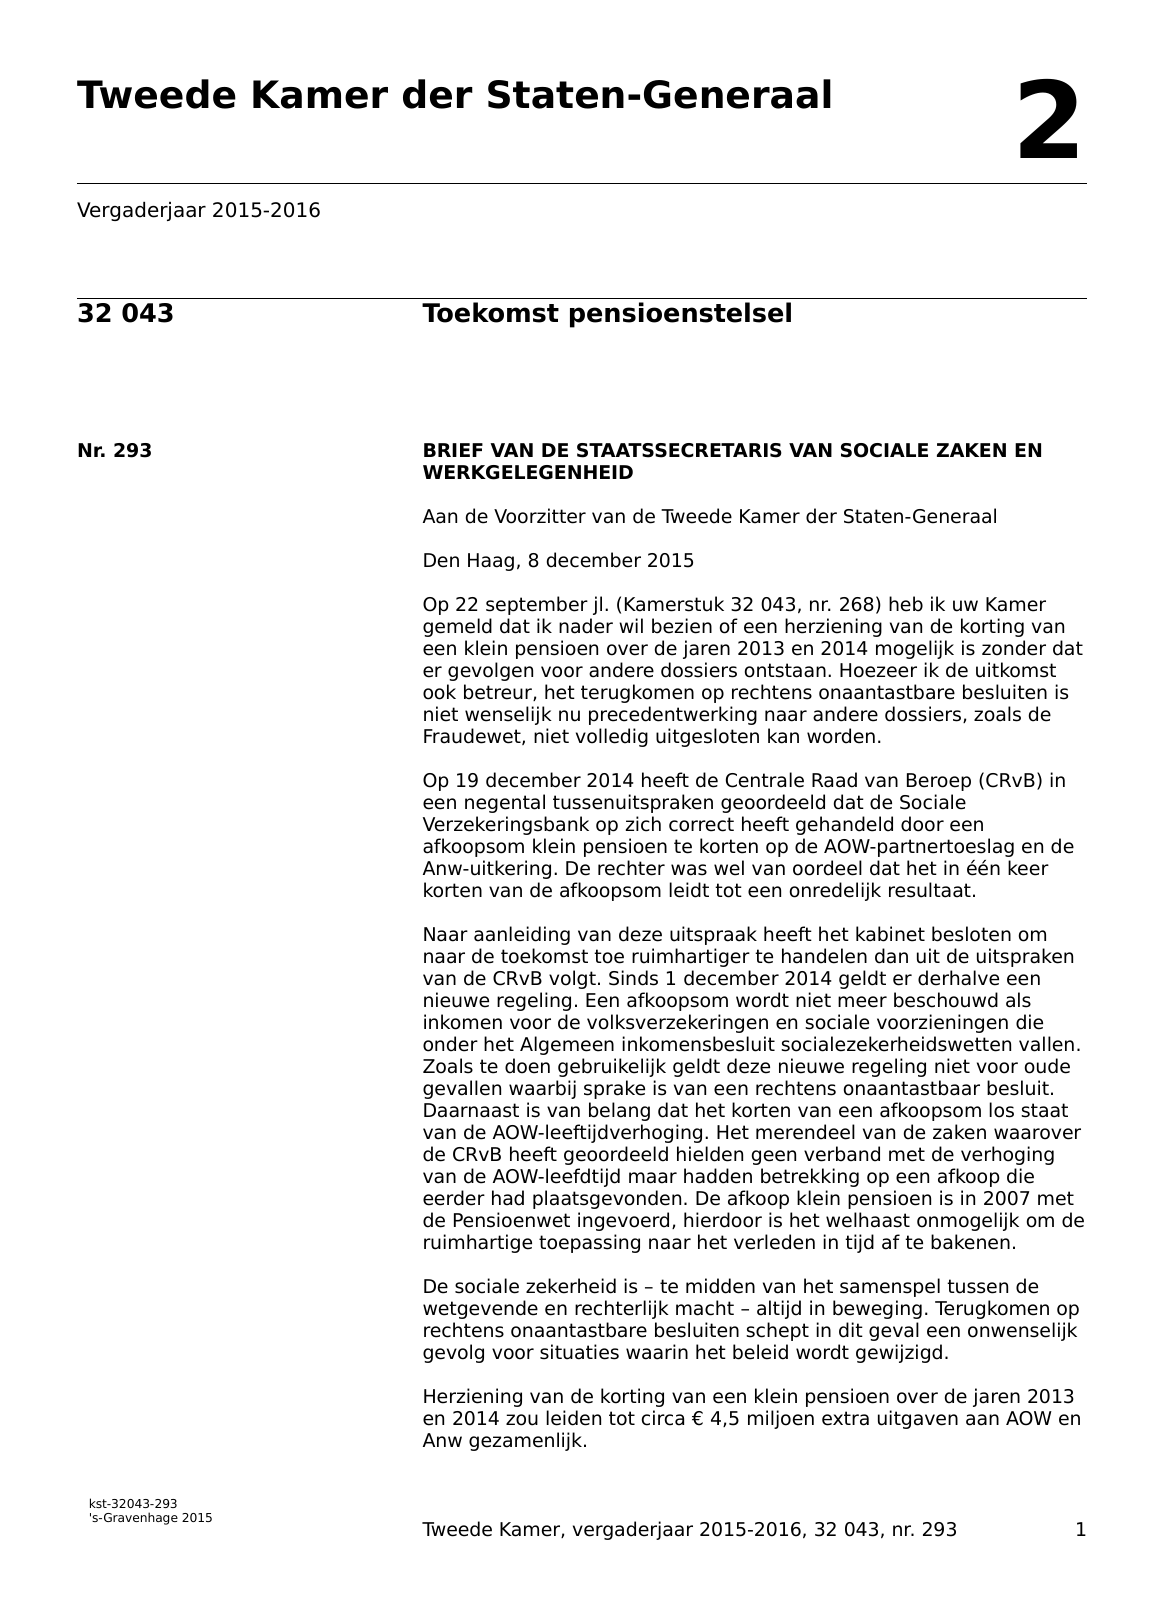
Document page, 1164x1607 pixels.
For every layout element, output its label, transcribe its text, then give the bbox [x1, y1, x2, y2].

text 's-Gravenhage 2015 [88, 1511, 323, 1525]
text De sociale zekerheid is – te midden van het samenspel tussen de wetgevende en rechterlijk macht – altijd in beweging. Terugkomen op rechtens onaantastbare besluiten schept in dit geval een onwenselijk gevolg voor situaties waarin het beleid wordt gewijzigd. [422, 1276, 1087, 1364]
text Aan de Voorzitter van de Tweede Kamer der Staten-Generaal [422, 506, 1087, 528]
table_header Tweede Kamer der Staten-Generaal [77, 59, 886, 183]
subtitle 32 043 Toekomst pensioenstelsel [77, 299, 1087, 329]
text Den Haag, 8 december 2015 [422, 550, 1087, 572]
table_header 2 [886, 59, 1087, 183]
table_cell Vergaderjaar 2015-2016 [77, 184, 1087, 298]
text kst-32043-293 [88, 1497, 323, 1511]
text Naar aanleiding van deze uitspraak heeft het kabinet besloten om naar de toekomst toe ruimhartiger te handelen dan uit de uitspraken van de CRvB volgt. Sinds 1 december 2014 geldt er derhalve een nieuwe regeling. Een afkoopsom wordt niet meer beschouwd als inkomen voor de volksverzekeringen en sociale voorzieningen die onder het Algemeen inkomensbesluit socialezekerheidswetten vallen. Zoals te doen gebruikelijk geldt deze nieuwe regeling niet voor oude gevallen waarbij sprake is van een rechtens onaantastbaar besluit. Daarnaast is van belang dat het korten van een afkoopsom los staat van de AOW-leeftijdverhoging. Het merendeel van de zaken waarover de CRvB heeft geoordeeld hielden geen verband met de verhoging van de AOW-leefdtijd maar hadden betrekking op een afkoop die eerder had plaatsgevonden. De afkoop klein pensioen is in 2007 met de Pensioenwet ingevoerd, hierdoor is het welhaast onmogelijk om de ruimhartige toepassing naar het verleden in tijd af te bakenen. [422, 924, 1087, 1254]
text Op 22 september jl. (Kamerstuk 32 043, nr. 268) heb ik uw Kamer gemeld dat ik nader wil bezien of een herziening van de korting van een klein pensioen over de jaren 2013 en 2014 mogelijk is zonder dat er gevolgen voor andere dossiers ontstaan. Hoezeer ik de uitkomst ook betreur, het terugkomen op rechtens onaantastbare besluiten is niet wenselijk nu precedentwerking naar andere dossiers, zoals de Fraudewet, niet volledig uitgesloten kan worden. [422, 594, 1087, 748]
text Herziening van de korting van een klein pensioen over de jaren 2013 en 2014 zou leiden tot circa € 4,5 miljoen extra uitgaven aan AOW en Anw gezamenlijk. [422, 1386, 1087, 1452]
subtitle Nr. 293 BRIEF VAN DE STAATSSECRETARIS VAN SOCIALE ZAKEN EN WERKGELEGENHEID [77, 440, 1087, 484]
text Op 19 december 2014 heeft de Centrale Raad van Beroep (CRvB) in een negental tussenuitspraken geoordeeld dat de Sociale Verzekeringsbank op zich correct heeft gehandeld door een afkoopsom klein pensioen te korten op de AOW-partnertoeslag en de Anw-uitkering. De rechter was wel van oordeel dat het in één keer korten van de afkoopsom leidt tot een onredelijk resultaat. [422, 770, 1087, 902]
